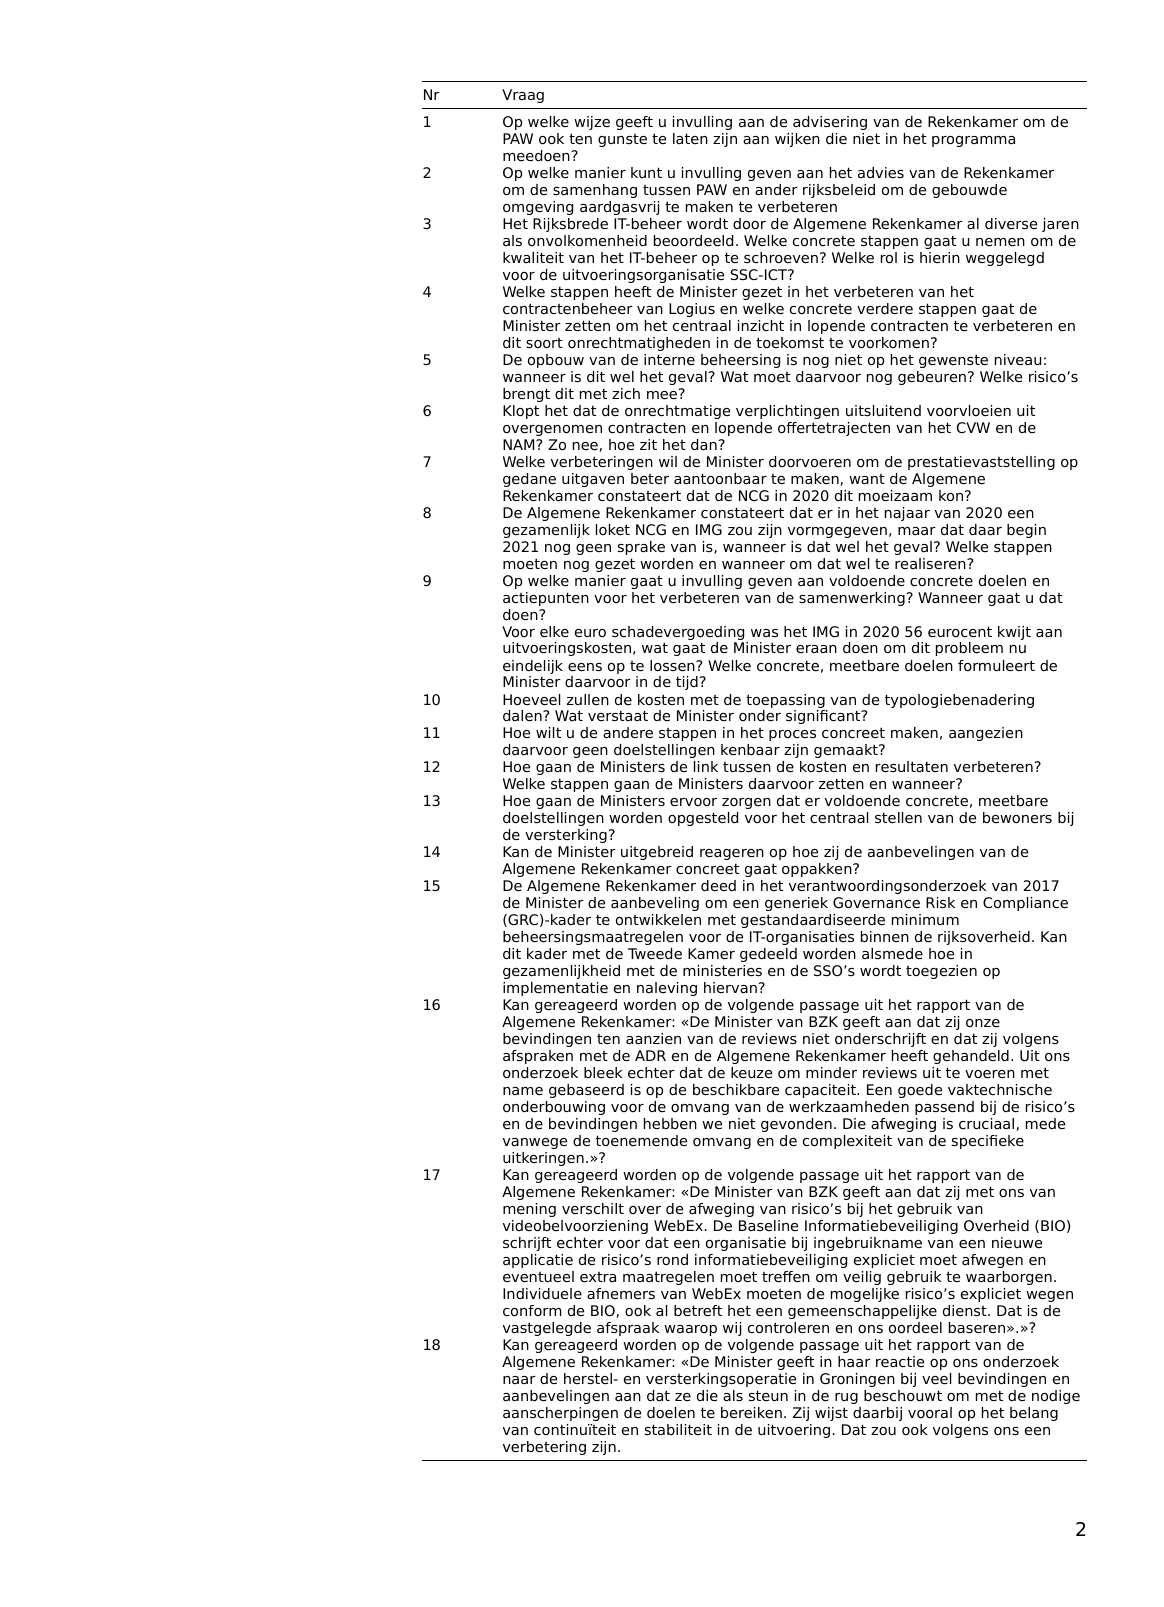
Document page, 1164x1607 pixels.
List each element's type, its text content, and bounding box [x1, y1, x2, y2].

table_cell Welke verbeteringen wil de Minister doorvoeren om de prestatievaststelling op gedane uitgaven beter aantoonbaar te maken, want de Algemene Rekenkamer constateert dat de NCG in 2020 dit moeizaam kon? [496, 454, 1087, 504]
table_cell Welke stappen heeft de Minister gezet in het verbeteren van het contractenbeheer van Logius en welke concrete verdere stappen gaat de Minister zetten om het centraal inzicht in lopende contracten te verbeteren en dit soort onrechtmatigheden in de toekomst te voorkomen? [496, 284, 1087, 352]
table_cell Het Rijksbrede IT-beheer wordt door de Algemene Rekenkamer al diverse jaren als onvolkomenheid beoordeeld. Welke concrete stappen gaat u nemen om de kwaliteit van het IT-beheer op te schroeven? Welke rol is hierin weggelegd voor de uitvoeringsorganisatie SSC-ICT? [496, 216, 1087, 284]
table_cell Hoe gaan de Ministers ervoor zorgen dat er voldoende concrete, meetbare doelstellingen worden opgesteld voor het centraal stellen van de bewoners bij de versterking? [496, 793, 1087, 844]
table_cell 5 [422, 352, 496, 403]
table_cell Hoeveel zullen de kosten met de toepassing van de typologiebenadering dalen? Wat verstaat de Minister onder significant? [496, 691, 1087, 725]
table_cell 12 [422, 759, 496, 793]
table_cell 17 [422, 1167, 496, 1337]
table_cell Op welke manier kunt u invulling geven aan het advies van de Rekenkamer om de samenhang tussen PAW en ander rijksbeleid om de gebouwde omgeving aardgasvrij te maken te verbeteren [496, 165, 1087, 216]
table_cell Kan gereageerd worden op de volgende passage uit het rapport van de Algemene Rekenkamer: «De Minister van BZK geeft aan dat zij met ons van mening verschilt over de afweging van risico’s bij het gebruik van videobelvoorziening WebEx. De Baseline Informatiebeveiliging Overheid (BIO) schrijft echter voor dat een organisatie bij ingebruikname van een nieuwe applicatie de risico’s rond informatiebeveiliging expliciet moet afwegen en eventueel extra maatregelen moet treffen om veilig gebruik te waarborgen. Individuele afnemers van WebEx moeten de mogelijke risico’s expliciet wegen conform de BIO, ook al betreft het een gemeenschappelijke dienst. Dat is de vastgelegde afspraak waarop wij controleren en ons oordeel baseren».»? [496, 1167, 1087, 1337]
table_cell De Algemene Rekenkamer constateert dat er in het najaar van 2020 een gezamenlijk loket NCG en IMG zou zijn vormgegeven, maar dat daar begin 2021 nog geen sprake van is, wanneer is dat wel het geval? Welke stappen moeten nog gezet worden en wanneer om dat wel te realiseren? [496, 505, 1087, 572]
table_cell 4 [422, 284, 496, 352]
table_cell 2 [422, 165, 496, 216]
table_cell 18 [422, 1337, 496, 1460]
table_cell Kan gereageerd worden op de volgende passage uit het rapport van de Algemene Rekenkamer: «De Minister geeft in haar reactie op ons onderzoek naar de herstel- en versterkingsoperatie in Groningen bij veel bevindingen en aanbevelingen aan dat ze die als steun in de rug beschouwt om met de nodige aanscherpingen de doelen te bereiken. Zij wijst daarbij vooral op het belang van continuïteit en stabiliteit in de uitvoering. Dat zou ook volgens ons een verbetering zijn. [496, 1337, 1087, 1460]
table_cell De Algemene Rekenkamer deed in het verantwoordingsonderzoek van 2017 de Minister de aanbeveling om een generiek Governance Risk en Compliance (GRC)-kader te ontwikkelen met gestandaardiseerde minimum beheersingsmaatregelen voor de IT-organisaties binnen de rijksoverheid. Kan dit kader met de Tweede Kamer gedeeld worden alsmede hoe in gezamenlijkheid met de ministeries en de SSO’s wordt toegezien op implementatie en naleving hiervan? [496, 878, 1087, 997]
table_cell 8 [422, 505, 496, 572]
table_cell 15 [422, 878, 496, 997]
table_cell De opbouw van de interne beheersing is nog niet op het gewenste niveau: wanneer is dit wel het geval? Wat moet daarvoor nog gebeuren? Welke risico’s brengt dit met zich mee? [496, 352, 1087, 403]
table_cell 3 [422, 216, 496, 284]
table_header Vraag [496, 82, 1087, 108]
table_cell 14 [422, 844, 496, 878]
table_cell 10 [422, 691, 496, 725]
table_cell 11 [422, 725, 496, 759]
table_cell 13 [422, 793, 496, 844]
table_cell Hoe gaan de Ministers de link tussen de kosten en resultaten verbeteren? Welke stappen gaan de Ministers daarvoor zetten en wanneer? [496, 759, 1087, 793]
table_cell 9 [422, 573, 496, 691]
table_cell Hoe wilt u de andere stappen in het proces concreet maken, aangezien daarvoor geen doelstellingen kenbaar zijn gemaakt? [496, 725, 1087, 759]
table_cell Kan de Minister uitgebreid reageren op hoe zij de aanbevelingen van de Algemene Rekenkamer concreet gaat oppakken? [496, 844, 1087, 878]
table_cell Op welke manier gaat u invulling geven aan voldoende concrete doelen en actiepunten voor het verbeteren van de samenwerking? Wanneer gaat u dat doen? Voor elke euro schadevergoeding was het IMG in 2020 56 eurocent kwijt aan uitvoeringskosten, wat gaat de Minister eraan doen om dit probleem nu eindelijk eens op te lossen? Welke concrete, meetbare doelen formuleert de Minister daarvoor in de tijd? [496, 573, 1087, 691]
table_cell 6 [422, 403, 496, 454]
table_cell Kan gereageerd worden op de volgende passage uit het rapport van de Algemene Rekenkamer: «De Minister van BZK geeft aan dat zij onze bevindingen ten aanzien van de reviews niet onderschrijft en dat zij volgens afspraken met de ADR en de Algemene Rekenkamer heeft gehandeld. Uit ons onderzoek bleek echter dat de keuze om minder reviews uit te voeren met name gebaseerd is op de beschikbare capaciteit. Een goede vaktechnische onderbouwing voor de omvang van de werkzaamheden passend bij de risico’s en de bevindingen hebben we niet gevonden. Die afweging is cruciaal, mede vanwege de toenemende omvang en de complexiteit van de specifieke uitkeringen.»? [496, 997, 1087, 1167]
table_cell 16 [422, 997, 496, 1167]
table_header Nr [422, 82, 496, 108]
table_cell 1 [422, 109, 496, 165]
table_cell Op welke wijze geeft u invulling aan de advisering van de Rekenkamer om de PAW ook ten gunste te laten zijn aan wijken die niet in het programma meedoen? [496, 109, 1087, 165]
table_cell Klopt het dat de onrechtmatige verplichtingen uitsluitend voorvloeien uit overgenomen contracten en lopende offertetrajecten van het CVW en de NAM? Zo nee, hoe zit het dan? [496, 403, 1087, 454]
table_cell 7 [422, 454, 496, 504]
